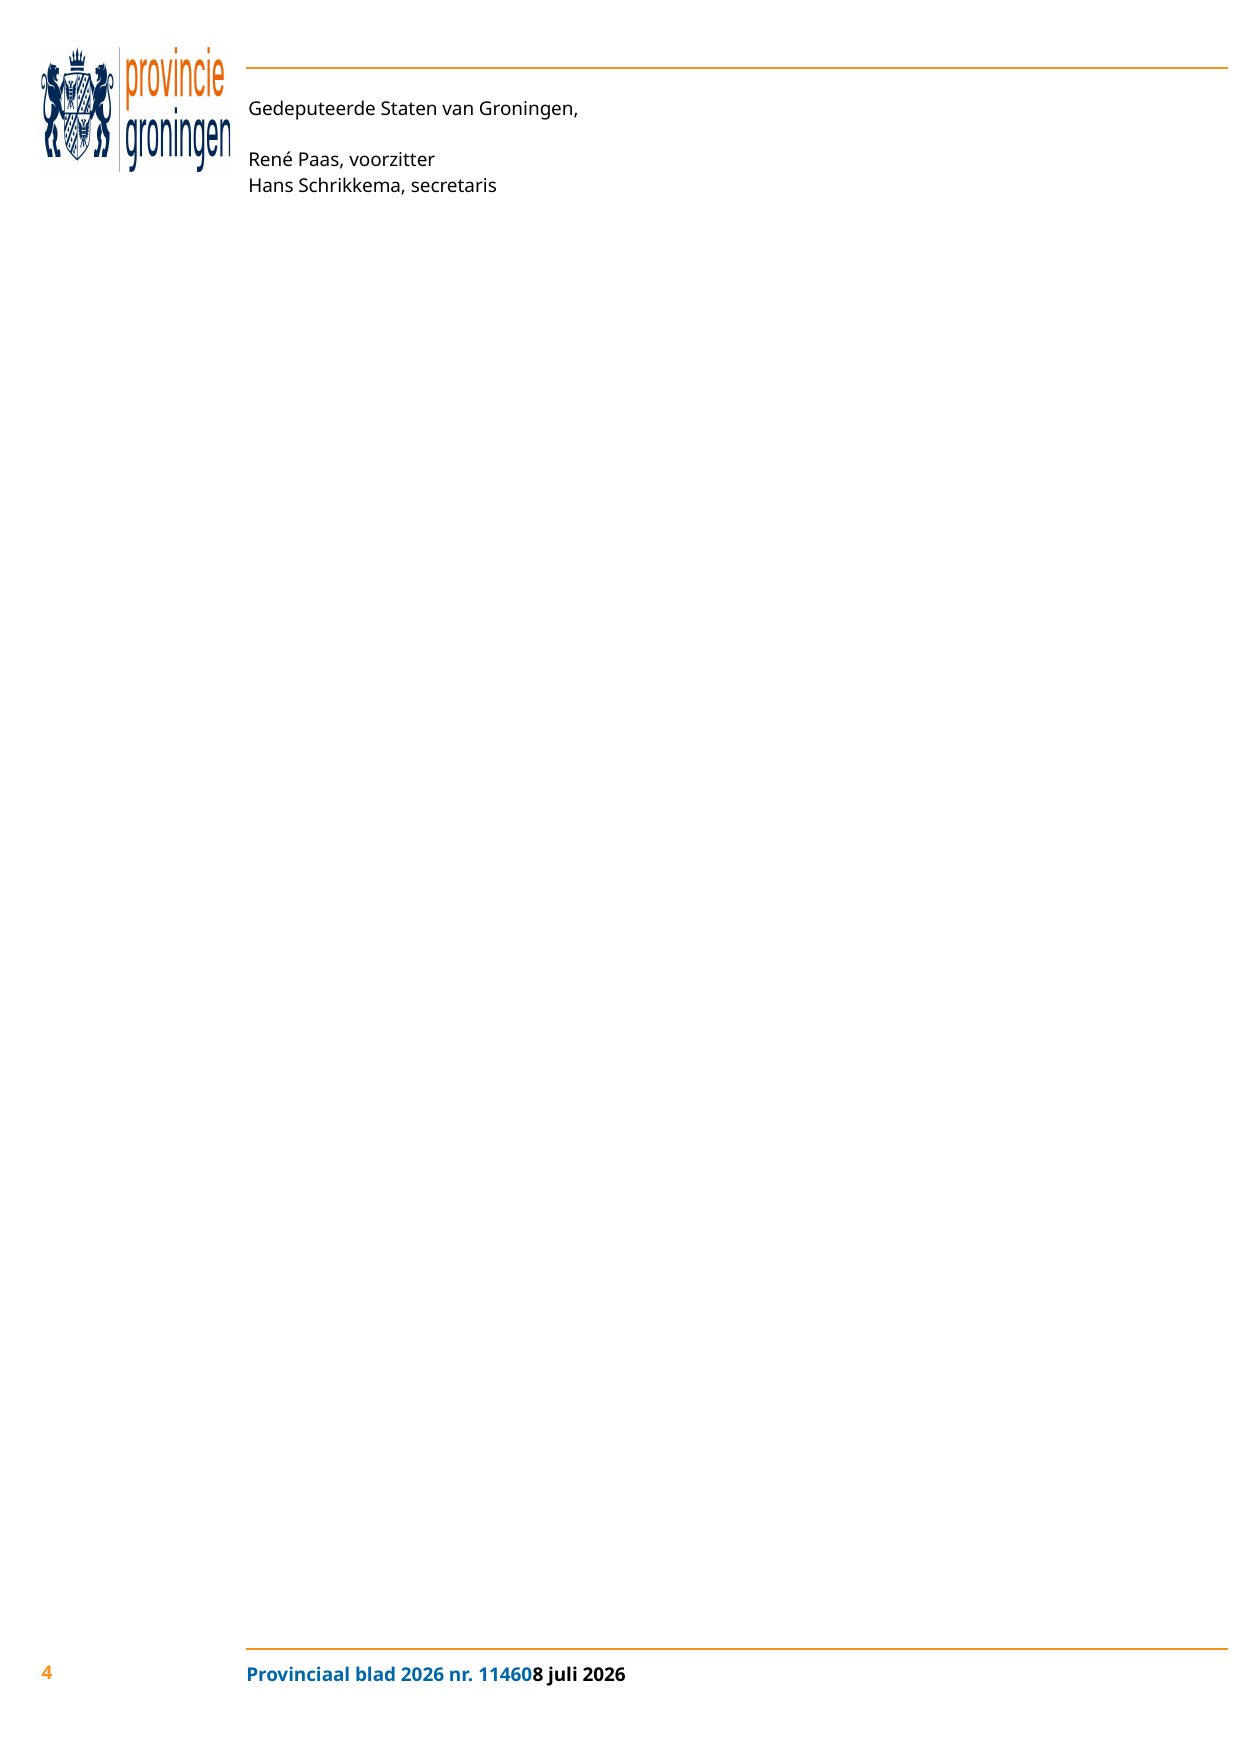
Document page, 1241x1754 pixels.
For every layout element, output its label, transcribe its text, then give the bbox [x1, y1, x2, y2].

text René Paas, voorzitter [248, 146, 1152, 172]
text Hans Schrikkema, secretaris [248, 172, 1152, 198]
picture [41, 47, 231, 172]
text Gedeputeerde Staten van Groningen, [248, 95, 1152, 121]
